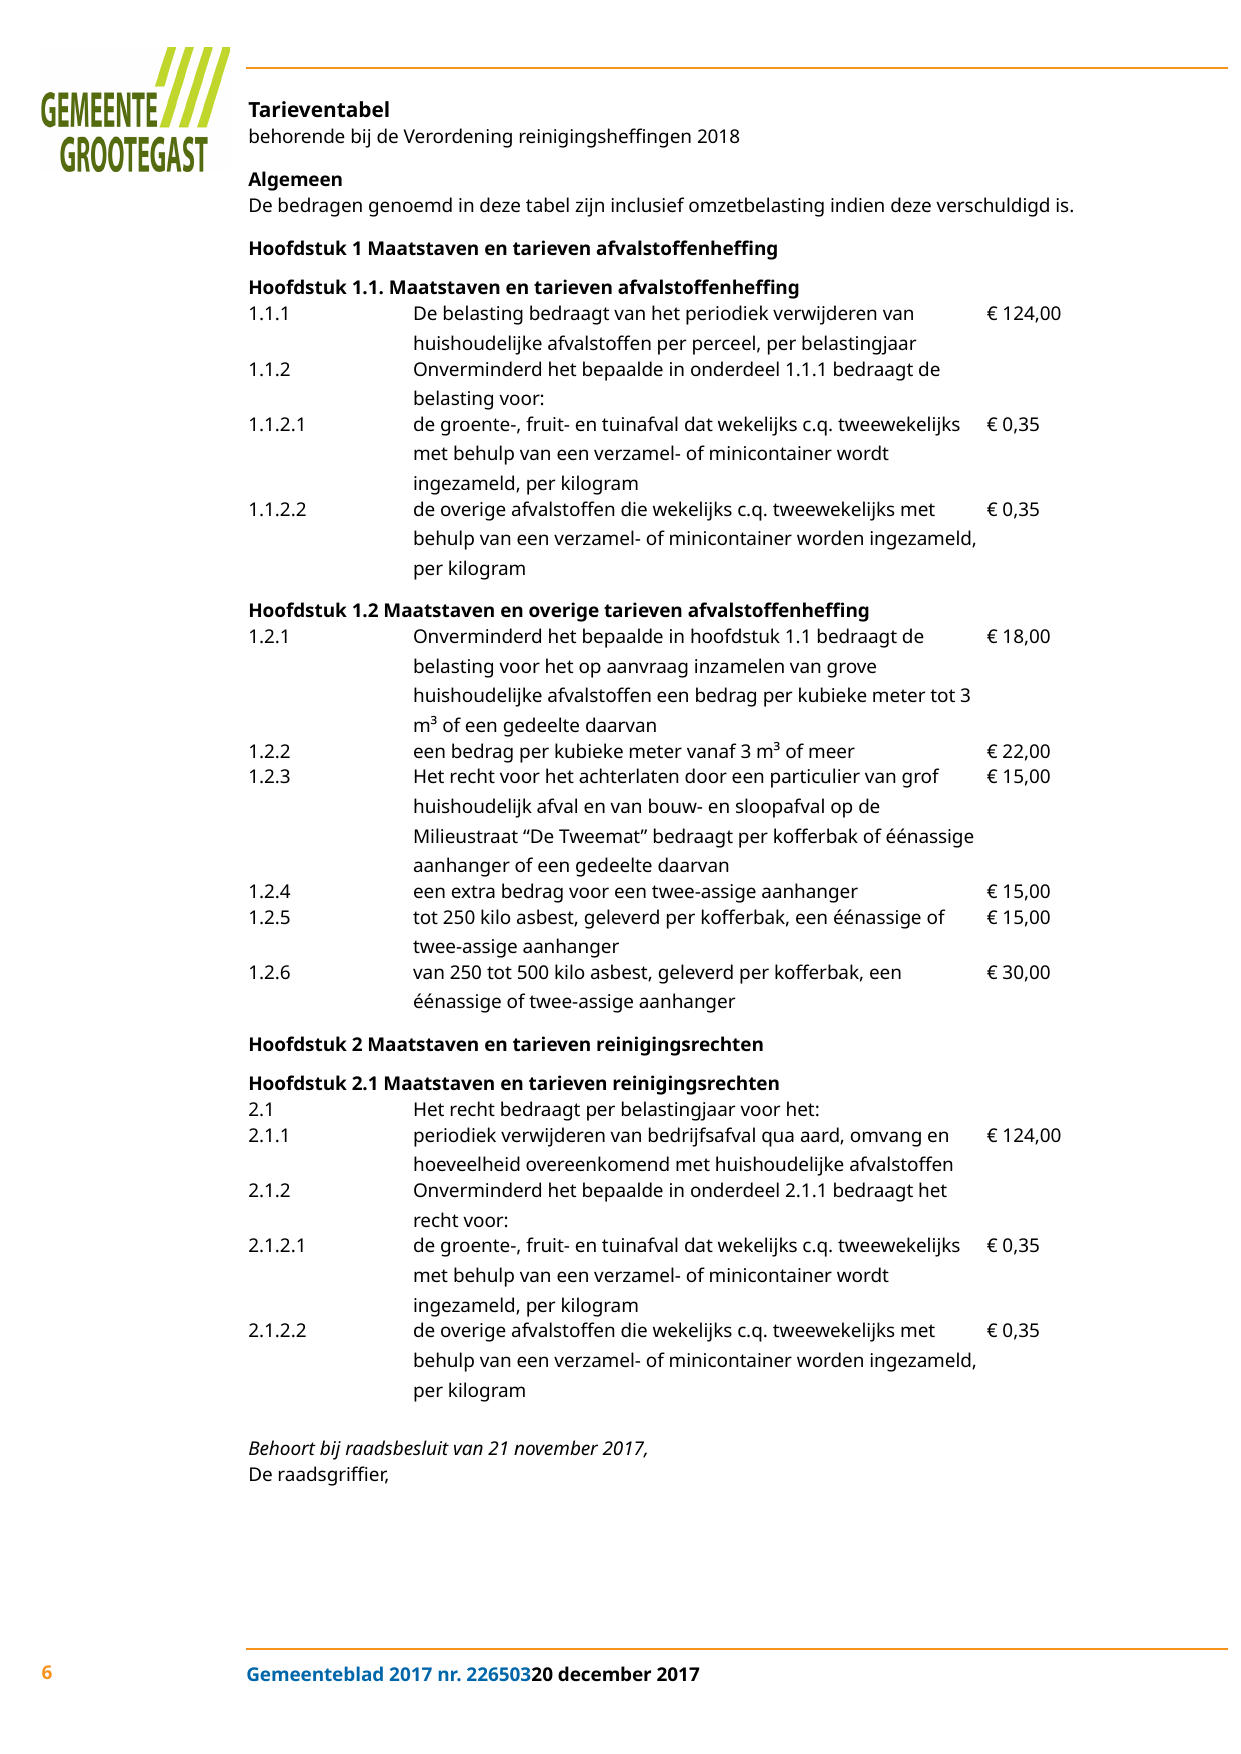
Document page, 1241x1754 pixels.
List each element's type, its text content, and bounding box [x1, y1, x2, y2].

table_cell [987, 356, 1152, 411]
table_header 2.1 [248, 1096, 413, 1122]
table_cell 2.1.2 [248, 1178, 413, 1233]
picture [41, 47, 231, 172]
table_cell € 0,35 [987, 1233, 1152, 1318]
table_cell de overige afvalstoffen die wekelijks c.q. tweewekelijks met behulp van een verzamel- of minicontainer worden ingezameld, per kilogram [413, 1318, 987, 1402]
text De bedragen genoemd in deze tabel zijn inclusief omzetbelasting indien deze verschuldigd is. [248, 192, 1152, 218]
table_header Het recht bedraagt per belastingjaar voor het: [413, 1096, 987, 1122]
table_cell 1.2.6 [248, 959, 413, 1014]
table_header De belasting bedraagt van het periodiek verwijderen van huishoudelijke afvalstoffen per perceel, per belastingjaar [413, 300, 987, 356]
table_header [987, 1096, 1152, 1122]
table_cell 1.1.2 [248, 356, 413, 411]
table_cell € 0,35 [987, 496, 1152, 581]
table_cell € 15,00 [987, 878, 1152, 904]
table_header € 18,00 [987, 624, 1152, 738]
table_cell 1.1.2.2 [248, 496, 413, 581]
table_cell Het recht voor het achterlaten door een particulier van grof huishoudelijk afval en van bouw- en sloopafval op de Milieustraat “De Tweemat” bedraagt per kofferbak of éénassige aanhanger of een gedeelte daarvan [413, 764, 987, 878]
table_cell Onverminderd het bepaalde in onderdeel 1.1.1 bedraagt de belasting voor: [413, 356, 987, 411]
table_cell van 250 tot 500 kilo asbest, geleverd per kofferbak, een éénassige of twee-assige aanhanger [413, 959, 987, 1014]
table_header Onverminderd het bepaalde in hoofdstuk 1.1 bedraagt de belasting voor het op aanvraag inzamelen van grove huishoudelijke afvalstoffen een bedrag per kubieke meter tot 3 m³ of een gedeelte daarvan [413, 624, 987, 738]
table_cell 2.1.1 [248, 1122, 413, 1177]
table_cell Onverminderd het bepaalde in onderdeel 2.1.1 bedraagt het recht voor: [413, 1178, 987, 1233]
text Behoort bij raadsbesluit van 21 november 2017, [248, 1435, 1152, 1461]
text De raadsgriffier, [248, 1461, 1152, 1487]
table_cell de groente-, fruit- en tuinafval dat wekelijks c.q. tweewekelijks met behulp van een verzamel- of minicontainer wordt ingezameld, per kilogram [413, 1233, 987, 1318]
text Hoofdstuk 1 Maatstaven en tarieven afvalstoffenheffing [248, 235, 1152, 261]
table_cell een bedrag per kubieke meter vanaf 3 m³ of meer [413, 738, 987, 764]
table_cell de overige afvalstoffen die wekelijks c.q. tweewekelijks met behulp van een verzamel- of minicontainer worden ingezameld, per kilogram [413, 496, 987, 581]
text behorende bij de Verordening reinigingsheffingen 2018 [248, 123, 1152, 149]
table_cell 2.1.2.2 [248, 1318, 413, 1402]
table_cell 1.1.2.1 [248, 411, 413, 496]
table_cell 1.2.5 [248, 904, 413, 959]
table_cell tot 250 kilo asbest, geleverd per kofferbak, een éénassige of twee-assige aanhanger [413, 904, 987, 959]
table_cell de groente-, fruit- en tuinafval dat wekelijks c.q. tweewekelijks met behulp van een verzamel- of minicontainer wordt ingezameld, per kilogram [413, 411, 987, 496]
table_cell € 124,00 [987, 1122, 1152, 1177]
table_cell [987, 1178, 1152, 1233]
table_cell 1.2.4 [248, 878, 413, 904]
text Hoofdstuk 1.1. Maatstaven en tarieven afvalstoffenheffing [248, 274, 1152, 300]
table_cell 2.1.2.1 [248, 1233, 413, 1318]
table_cell periodiek verwijderen van bedrijfsafval qua aard, omvang en hoeveelheid overeenkomend met huishoudelijke afvalstoffen [413, 1122, 987, 1177]
table_header 1.1.1 [248, 300, 413, 356]
text Hoofdstuk 2.1 Maatstaven en tarieven reinigingsrechten [248, 1071, 1152, 1096]
table_header € 124,00 [987, 300, 1152, 356]
table_header 1.2.1 [248, 624, 413, 738]
table_cell € 0,35 [987, 411, 1152, 496]
text Hoofdstuk 2 Maatstaven en tarieven reinigingsrechten [248, 1031, 1152, 1057]
table_cell een extra bedrag voor een twee-assige aanhanger [413, 878, 987, 904]
text Tarieventabel [248, 95, 1152, 123]
text Algemeen [248, 166, 1152, 192]
table_cell € 15,00 [987, 904, 1152, 959]
table_cell 1.2.3 [248, 764, 413, 878]
text Hoofdstuk 1.2 Maatstaven en overige tarieven afvalstoffenheffing [248, 598, 1152, 623]
table_cell 1.2.2 [248, 738, 413, 764]
table_cell € 22,00 [987, 738, 1152, 764]
table_cell € 0,35 [987, 1318, 1152, 1402]
table_cell € 15,00 [987, 764, 1152, 878]
table_cell € 30,00 [987, 959, 1152, 1014]
